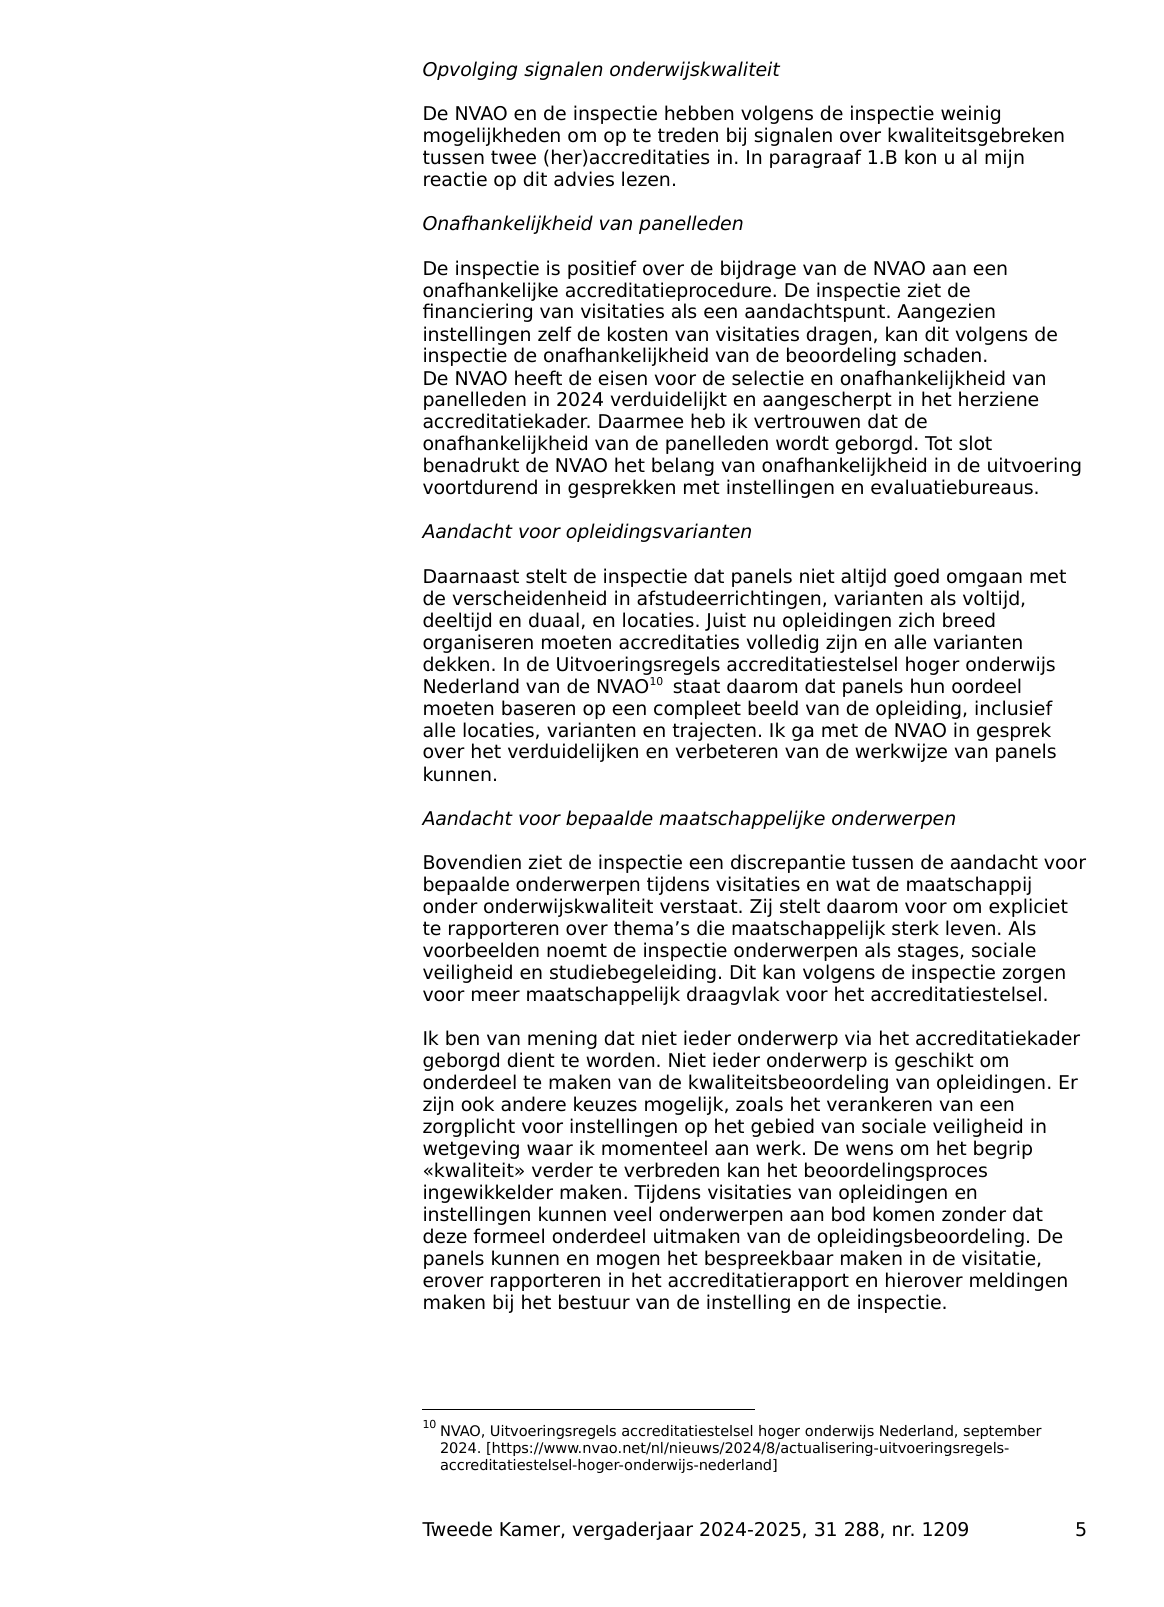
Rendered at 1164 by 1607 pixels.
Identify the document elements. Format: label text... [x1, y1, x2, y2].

subtitle Aandacht voor bepaalde maatschappelijke onderwerpen [422, 808, 1087, 829]
text Daarnaast stelt de inspectie dat panels niet altijd goed omgaan met de verscheidenheid in afstudeerrichtingen, varianten als voltijd, deeltijd en duaal, en locaties. Juist nu opleidingen zich breed organiseren moeten accreditaties volledig zijn en alle varianten dekken. In de Uitvoeringsregels accreditatiestelsel hoger onderwijs Nederland van de NVAO staat daarom dat panels hun oordeel moeten baseren op een compleet beeld van de opleiding, inclusief alle locaties, varianten en trajecten. Ik ga met de NVAO in gesprek over het verduidelijken en verbeteren van de werkwijze van panels kunnen. [422, 566, 1087, 785]
text Ik ben van mening dat niet ieder onderwerp via het accreditatiekader geborgd dient te worden. Niet ieder onderwerp is geschikt om onderdeel te maken van de kwaliteitsbeoordeling van opleidingen. Er zijn ook andere keuzes mogelijk, zoals het verankeren van een zorgplicht voor instellingen op het gebied van sociale veiligheid in wetgeving waar ik momenteel aan werk. De wens om het begrip «kwaliteit» verder te verbreden kan het beoordelingsproces ingewikkelder maken. Tijdens visitaties van opleidingen en instellingen kunnen veel onderwerpen aan bod komen zonder dat deze formeel onderdeel uitmaken van de opleidingsbeoordeling. De panels kunnen en mogen het bespreekbaar maken in de visitatie, erover rapporteren in het accreditatierapport en hierover meldingen maken bij het bestuur van de instelling en de inspectie. [422, 1028, 1087, 1313]
subtitle Aandacht voor opleidingsvarianten [422, 521, 1087, 543]
text NVAO, Uitvoeringsregels accreditatiestelsel hoger onderwijs Nederland, september 2024. [https://www.nvao.net/nl/nieuws/2024/8/actualisering-uitvoeringsregels-accreditatiestelsel-hoger-onderwijs-nederland] [422, 1418, 1087, 1474]
text Bovendien ziet de inspectie een discrepantie tussen de aandacht voor bepaalde onderwerpen tijdens visitaties en wat de maatschappij onder onderwijskwaliteit verstaat. Zij stelt daarom voor om expliciet te rapporteren over thema’s die maatschappelijk sterk leven. Als voorbeelden noemt de inspectie onderwerpen als stages, sociale veiligheid en studiebegeleiding. Dit kan volgens de inspectie zorgen voor meer maatschappelijk draagvlak voor het accreditatiestelsel. [422, 852, 1087, 1006]
subtitle Opvolging signalen onderwijskwaliteit [422, 59, 1087, 81]
subtitle Onafhankelijkheid van panelleden [422, 213, 1087, 235]
text De NVAO heeft de eisen voor de selectie en onafhankelijkheid van panelleden in 2024 verduidelijkt en aangescherpt in het herziene accreditatiekader. Daarmee heb ik vertrouwen dat de onafhankelijkheid van de panelleden wordt geborgd. Tot slot benadrukt de NVAO het belang van onafhankelijkheid in de uitvoering voortdurend in gesprekken met instellingen en evaluatiebureaus. [422, 367, 1087, 499]
text De inspectie is positief over de bijdrage van de NVAO aan een onafhankelijke accreditatieprocedure. De inspectie ziet de financiering van visitaties als een aandachtspunt. Aangezien instellingen zelf de kosten van visitaties dragen, kan dit volgens de inspectie de onafhankelijkheid van de beoordeling schaden. [422, 257, 1087, 367]
text De NVAO en de inspectie hebben volgens de inspectie weinig mogelijkheden om op te treden bij signalen over kwaliteitsgebreken tussen twee (her)accreditaties in. In paragraaf 1.B kon u al mijn reactie op dit advies lezen. [422, 103, 1087, 191]
